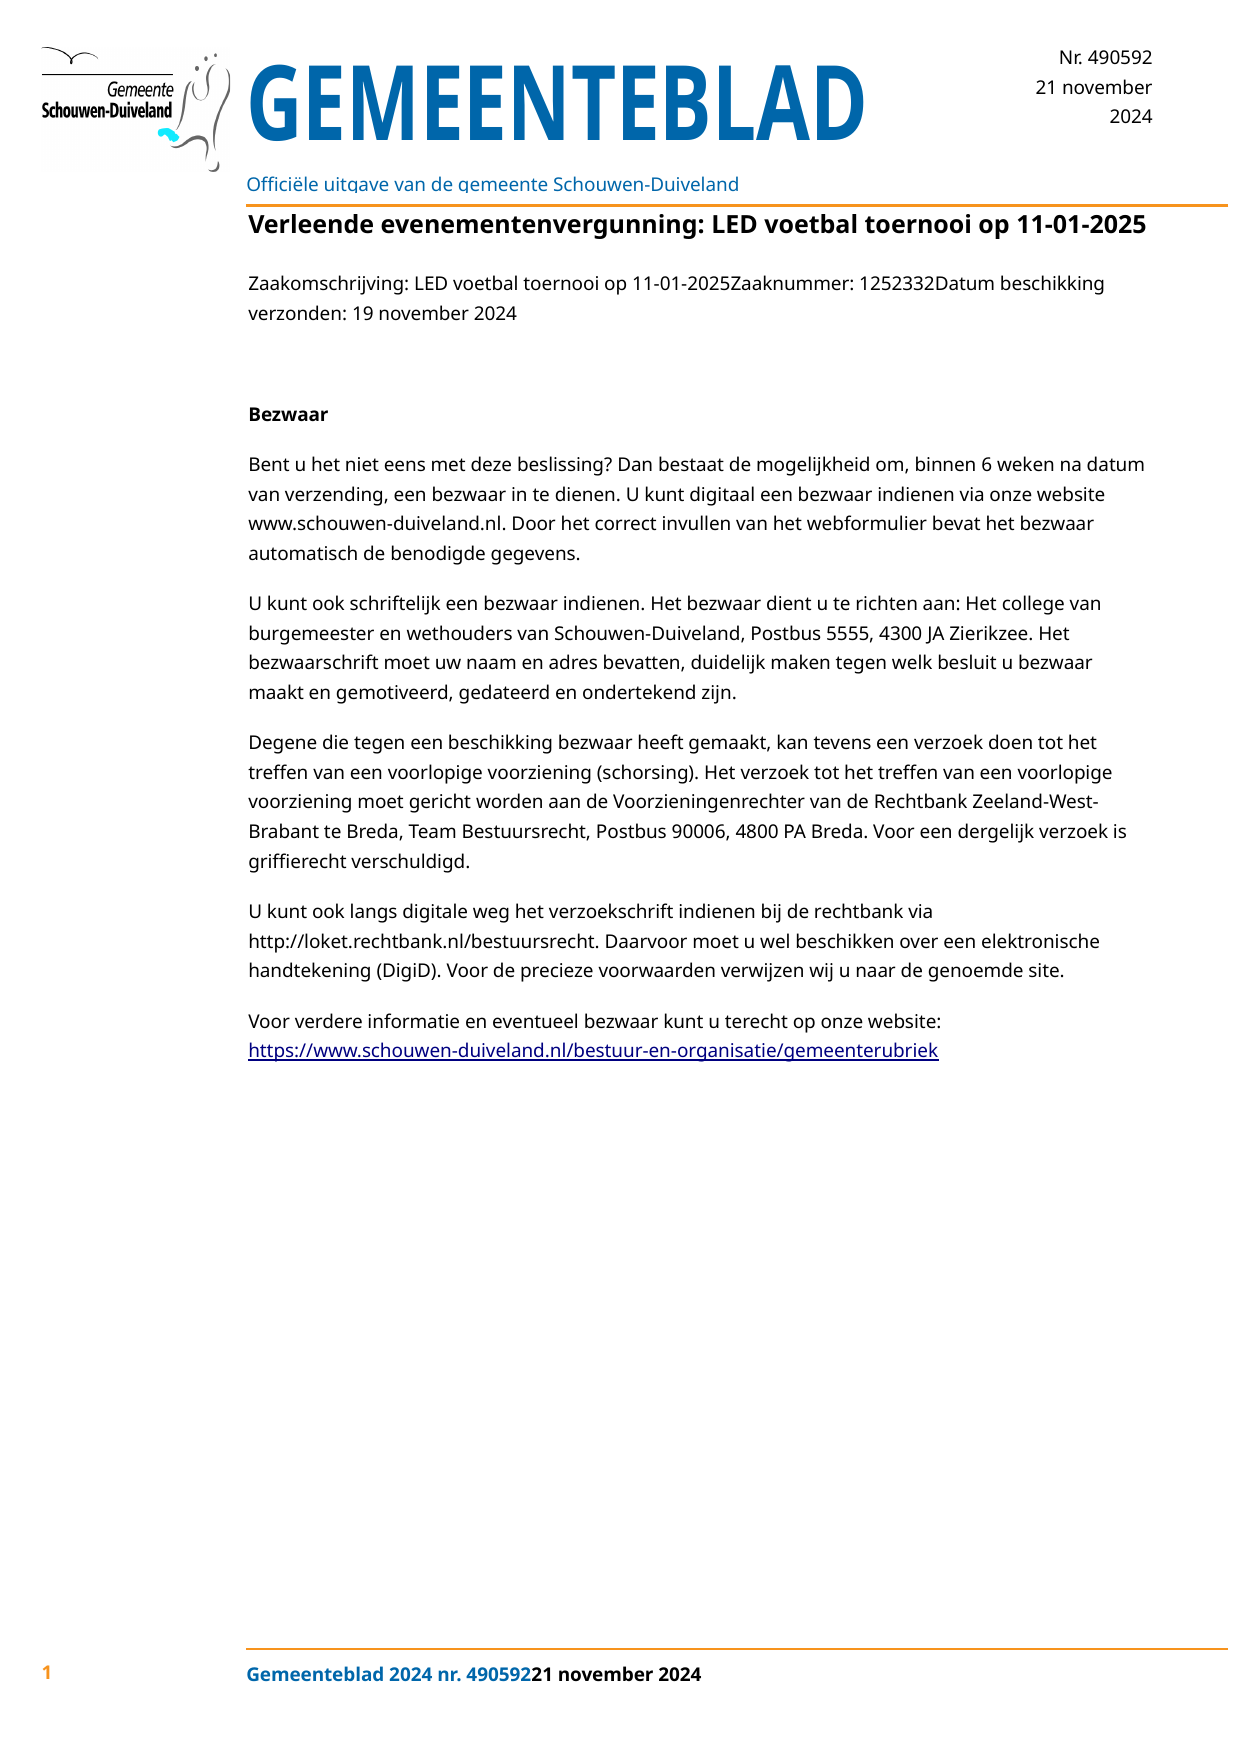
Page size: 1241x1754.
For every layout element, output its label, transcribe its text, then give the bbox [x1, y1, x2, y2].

text Bent u het niet eens met deze beslissing? Dan bestaat de mogelijkheid om, binnen 6 weken na datum van verzending, een bezwaar in te dienen. U kunt digitaal een bezwaar indienen via onze website www.schouwen-duiveland.nl. Door het correct invullen van het webformulier bevat het bezwaar automatisch de benodigde gegevens. [248, 451, 1152, 566]
text Zaakomschrijving: LED voetbal toernooi op 11-01-2025Zaaknummer: 1252332Datum beschikking verzonden: 19 november 2024 [248, 270, 1152, 326]
text Bezwaar [248, 401, 1152, 426]
text Verleende evenementenvergunning: LED voetbal toernooi op 11-01-2025 [248, 207, 1152, 241]
text Voor verdere informatie en eventueel bezwaar kunt u terecht op onze website: https://www.schouwen-duiveland.nl/bestuur-en-organisatie/gemeenterubriek [248, 1008, 1152, 1063]
text U kunt ook langs digitale weg het verzoekschrift indienen bij de rechtbank via http://loket.rechtbank.nl/bestuursrecht. Daarvoor moet u wel beschikken over een elektronische handtekening (DigiD). Voor de precieze voorwaarden verwijzen wij u naar de genoemde site. [248, 898, 1152, 983]
text U kunt ook schriftelijk een bezwaar indienen. Het bezwaar dient u te richten aan: Het college van burgemeester en wethouders van Schouwen-Duiveland, Postbus 5555, 4300 JA Zierikzee. Het bezwaarschrift moet uw naam en adres bevatten, duidelijk maken tegen welk besluit u bezwaar maakt en gemotiveerd, gedateerd en ondertekend zijn. [248, 590, 1152, 705]
picture [41, 47, 231, 172]
text Degene die tegen een beschikking bezwaar heeft gemaakt, kan tevens een verzoek doen tot het treffen van een voorlopige voorziening (schorsing). Het verzoek tot het treffen van een voorlopige voorziening moet gericht worden aan de Voorzieningenrechter van de Rechtbank Zeeland-West-Brabant te Breda, Team Bestuursrecht, Postbus 90006, 4800 PA Breda. Voor een dergelijk verzoek is griffierecht verschuldigd. [248, 729, 1152, 873]
